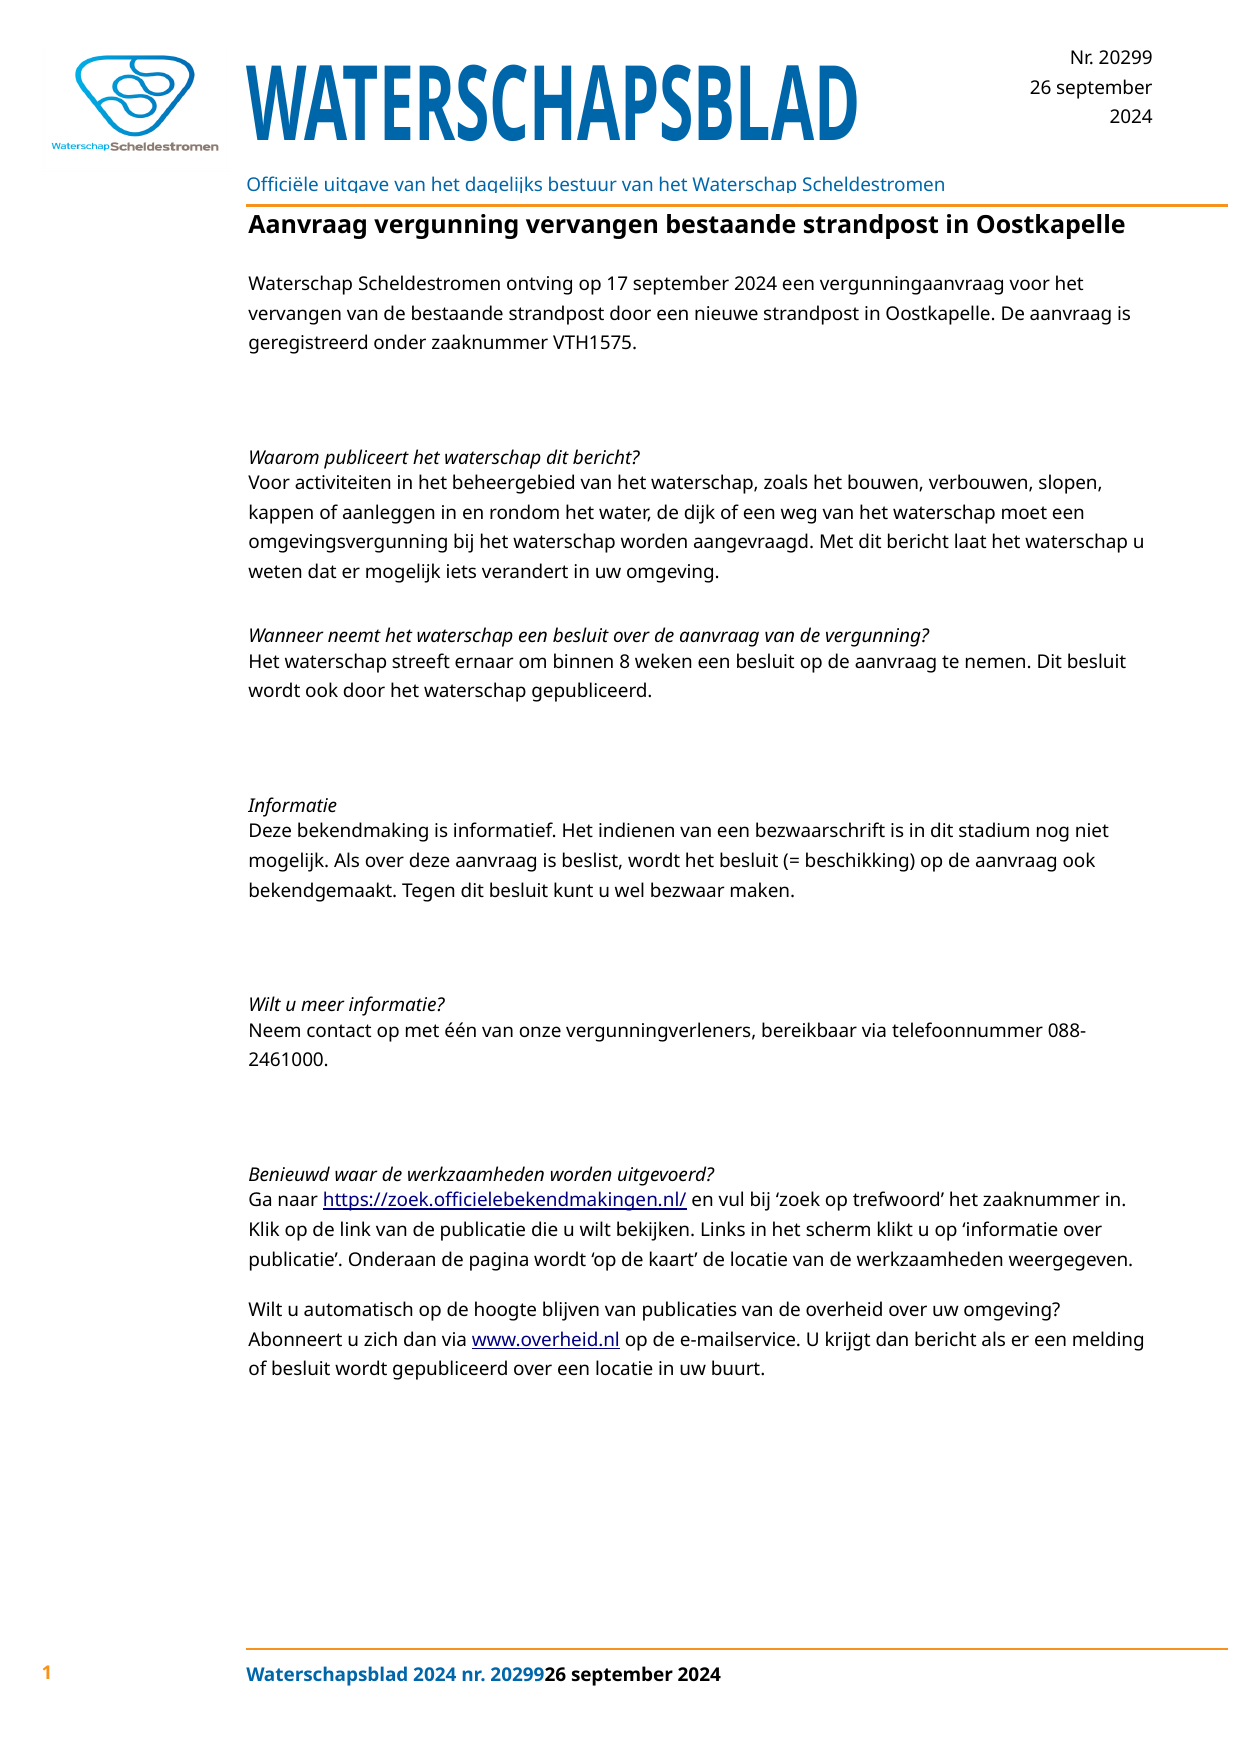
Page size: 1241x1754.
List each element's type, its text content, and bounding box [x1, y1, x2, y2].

text Wilt u meer informatie? [248, 991, 1152, 1017]
text Ga naar https://zoek.officielebekendmakingen.nl/ en vul bij ‘zoek op trefwoord’ het zaaknummer in. Klik op de link van de publicatie die u wilt bekijken. Links in het scherm klikt u op ‘informatie over publicatie’. Onderaan de pagina wordt ‘op de kaart’ de locatie van de werkzaamheden weergegeven. [248, 1187, 1152, 1272]
text Benieuwd waar de werkzaamheden worden uitgevoerd? [248, 1161, 1152, 1187]
text Wilt u automatisch op de hoogte blijven van publicaties van de overheid over uw omgeving? Abonneert u zich dan via www.overheid.nl op de e-mailservice. U krijgt dan bericht als er een melding of besluit wordt gepubliceerd over een locatie in uw buurt. [248, 1296, 1152, 1381]
text Deze bekendmaking is informatief. Het indienen van een bezwaarschrift is in dit stadium nog niet mogelijk. Als over deze aanvraag is beslist, wordt het besluit (= beschikking) op de aanvraag ook bekendgemaakt. Tegen dit besluit kunt u wel bezwaar maken. [248, 818, 1152, 903]
picture [41, 47, 231, 172]
text Het waterschap streeft ernaar om binnen 8 weken een besluit op de aanvraag te nemen. Dit besluit wordt ook door het waterschap gepubliceerd. [248, 648, 1152, 703]
text Informatie [248, 792, 1152, 818]
text Aanvraag vergunning vervangen bestaande strandpost in Oostkapelle [248, 207, 1152, 241]
text Neem contact op met één van onze vergunningverleners, bereikbaar via telefoonnummer 088-2461000. [248, 1017, 1152, 1072]
text Wanneer neemt het waterschap een besluit over de aanvraag van de vergunning? [248, 622, 1152, 648]
text Voor activiteiten in het beheergebied van het waterschap, zoals het bouwen, verbouwen, slopen, kappen of aanleggen in en rondom het water, de dijk of een weg van het waterschap moet een omgevingsvergunning bij het waterschap worden aangevraagd. Met dit bericht laat het waterschap u weten dat er mogelijk iets verandert in uw omgeving. [248, 469, 1152, 584]
text Waarom publiceert het waterschap dit bericht? [248, 444, 1152, 469]
text Waterschap Scheldestromen ontving op 17 september 2024 een vergunningaanvraag voor het vervangen van de bestaande strandpost door een nieuwe strandpost in Oostkapelle. De aanvraag is geregistreerd onder zaaknummer VTH1575. [248, 270, 1152, 355]
